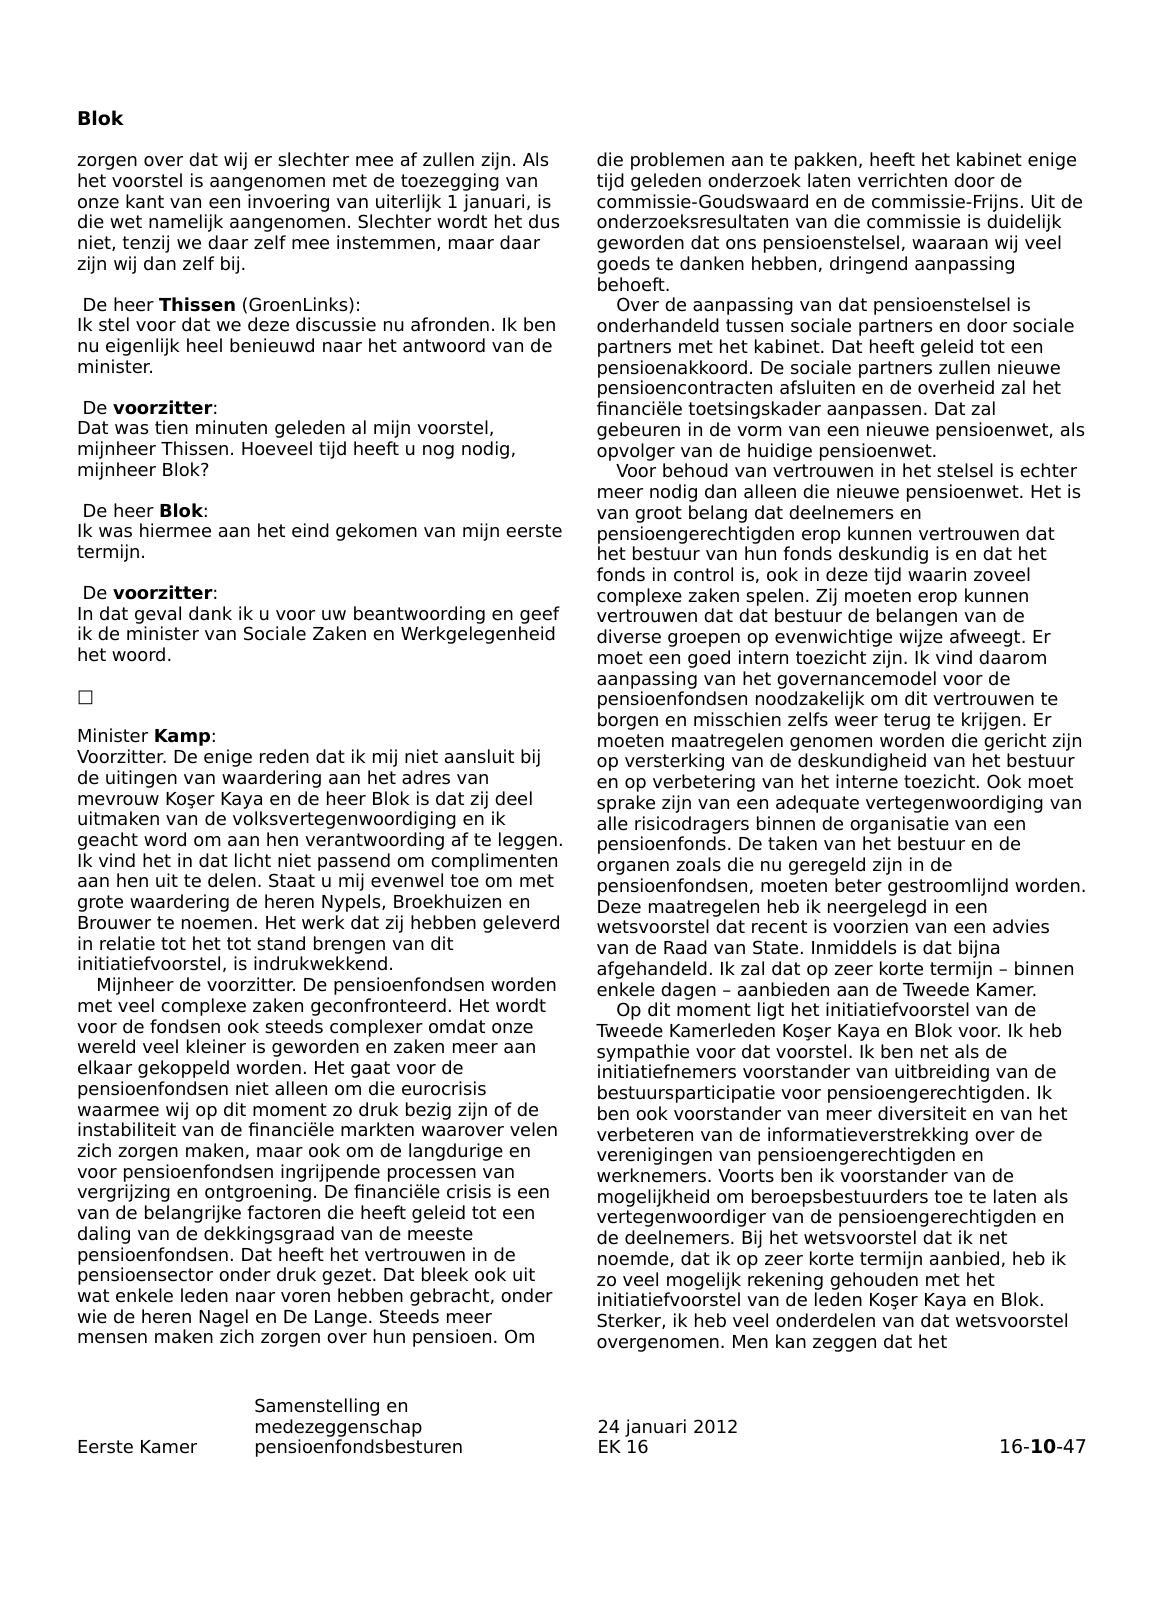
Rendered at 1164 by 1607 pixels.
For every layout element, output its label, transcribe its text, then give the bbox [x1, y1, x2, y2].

text Ik stel voor dat we deze discussie nu afronden. Ik ben nu eigenlijk heel benieuwd naar het antwoord van de minister. [77, 315, 567, 377]
text De voorzitter: [77, 397, 567, 418]
text die problemen aan te pakken, heeft het kabinet enige tijd geleden onderzoek laten verrichten door de commissie-Goudswaard en de commissie-Frijns. Uit de onderzoeksresultaten van die commissie is duidelijk geworden dat ons pensioenstelsel, waaraan wij veel goeds te danken hebben, dringend aanpassing behoeft. [596, 150, 1087, 295]
text Op dit moment ligt het initiatiefvoorstel van de Tweede Kamerleden Koşer Kaya en Blok voor. Ik heb sympathie voor dat voorstel. Ik ben net als de initiatiefnemers voorstander van uitbreiding van de bestuursparticipatie voor pensioengerechtigden. Ik ben ook voorstander van meer diversiteit en van het verbeteren van de informatieverstrekking over de verenigingen van pensioengerechtigden en werknemers. Voorts ben ik voorstander van de mogelijkheid om beroepsbestuurders toe te laten als vertegenwoordiger van de pensioengerechtigden en de deelnemers. Bij het wetsvoorstel dat ik net noemde, dat ik op zeer korte termijn aanbied, heb ik zo veel mogelijk rekening gehouden met het initiatiefvoorstel van de leden Koşer Kaya en Blok. Sterker, ik heb veel onderdelen van dat wetsvoorstel overgenomen. Men kan zeggen dat het [596, 1000, 1087, 1352]
text Minister Kamp: [77, 726, 567, 747]
text Over de aanpassing van dat pensioenstelsel is onderhandeld tussen sociale partners en door sociale partners met het kabinet. Dat heeft geleid tot een pensioenakkoord. De sociale partners zullen nieuwe pensioencontracten afsluiten en de overheid zal het financiële toetsingskader aanpassen. Dat zal gebeuren in de vorm van een nieuwe pensioenwet, als opvolger van de huidige pensioenwet. [596, 295, 1087, 461]
text Mijnheer de voorzitter. De pensioenfondsen worden met veel complexe zaken geconfronteerd. Het wordt voor de fondsen ook steeds complexer omdat onze wereld veel kleiner is geworden en zaken meer aan elkaar gekoppeld worden. Het gaat voor de pensioenfondsen niet alleen om die eurocrisis waarmee wij op dit moment zo druk bezig zijn of de instabiliteit van de financiële markten waarover velen zich zorgen maken, maar ook om de langdurige en voor pensioenfondsen ingrijpende processen van vergrijzing en ontgroening. De financiële crisis is een van de belangrijke factoren die heeft geleid tot een daling van de dekkingsgraad van de meeste pensioenfondsen. Dat heeft het vertrouwen in de pensioensector onder druk gezet. Dat bleek ook uit wat enkele leden naar voren hebben gebracht, onder wie de heren Nagel en De Lange. Steeds meer mensen maken zich zorgen over hun pensioen. Om [77, 975, 567, 1348]
text De heer Blok: [77, 500, 567, 521]
text □ [77, 686, 567, 706]
text De voorzitter: [77, 583, 567, 603]
text De heer Thissen (GroenLinks): [77, 294, 567, 315]
text Voorzitter. De enige reden dat ik mij niet aansluit bij de uitingen van waardering aan het adres van mevrouw Koşer Kaya en de heer Blok is dat zij deel uitmaken van de volksvertegenwoordiging en ik geacht word om aan hen verantwoording af te leggen. Ik vind het in dat licht niet passend om complimenten aan hen uit te delen. Staat u mij evenwel toe om met grote waardering de heren Nypels, Broekhuizen en Brouwer te noemen. Het werk dat zij hebben geleverd in relatie tot het tot stand brengen van dit initiatiefvoorstel, is indrukwekkend. [77, 747, 567, 975]
text Ik was hiermee aan het eind gekomen van mijn eerste termijn. [77, 521, 567, 563]
text zorgen over dat wij er slechter mee af zullen zijn. Als het voorstel is aangenomen met de toezegging van onze kant van een invoering van uiterlijk 1 januari, is die wet namelijk aangenomen. Slechter wordt het dus niet, tenzij we daar zelf mee instemmen, maar daar zijn wij dan zelf bij. [77, 150, 567, 274]
text Dat was tien minuten geleden al mijn voorstel, mijnheer Thissen. Hoeveel tijd heeft u nog nodig, mijnheer Blok? [77, 418, 567, 480]
text In dat geval dank ik u voor uw beantwoording en geef ik de minister van Sociale Zaken en Werkgelegenheid het woord. [77, 603, 567, 666]
text Voor behoud van vertrouwen in het stelsel is echter meer nodig dan alleen die nieuwe pensioenwet. Het is van groot belang dat deelnemers en pensioengerechtigden erop kunnen vertrouwen dat het bestuur van hun fonds deskundig is en dat het fonds in control is, ook in deze tijd waarin zoveel complexe zaken spelen. Zij moeten erop kunnen vertrouwen dat dat bestuur de belangen van de diverse groepen op evenwichtige wijze afweegt. Er moet een goed intern toezicht zijn. Ik vind daarom aanpassing van het governancemodel voor de pensioenfondsen noodzakelijk om dit vertrouwen te borgen en misschien zelfs weer terug te krijgen. Er moeten maatregelen genomen worden die gericht zijn op versterking van de deskundigheid van het bestuur en op verbetering van het interne toezicht. Ook moet sprake zijn van een adequate vertegenwoordiging van alle risicodragers binnen de organisatie van een pensioenfonds. De taken van het bestuur en de organen zoals die nu geregeld zijn in de pensioenfondsen, moeten beter gestroomlijnd worden. Deze maatregelen heb ik neergelegd in een wetsvoorstel dat recent is voorzien van een advies van de Raad van State. Inmiddels is dat bijna afgehandeld. Ik zal dat op zeer korte termijn – binnen enkele dagen – aanbieden aan de Tweede Kamer. [596, 461, 1087, 1000]
